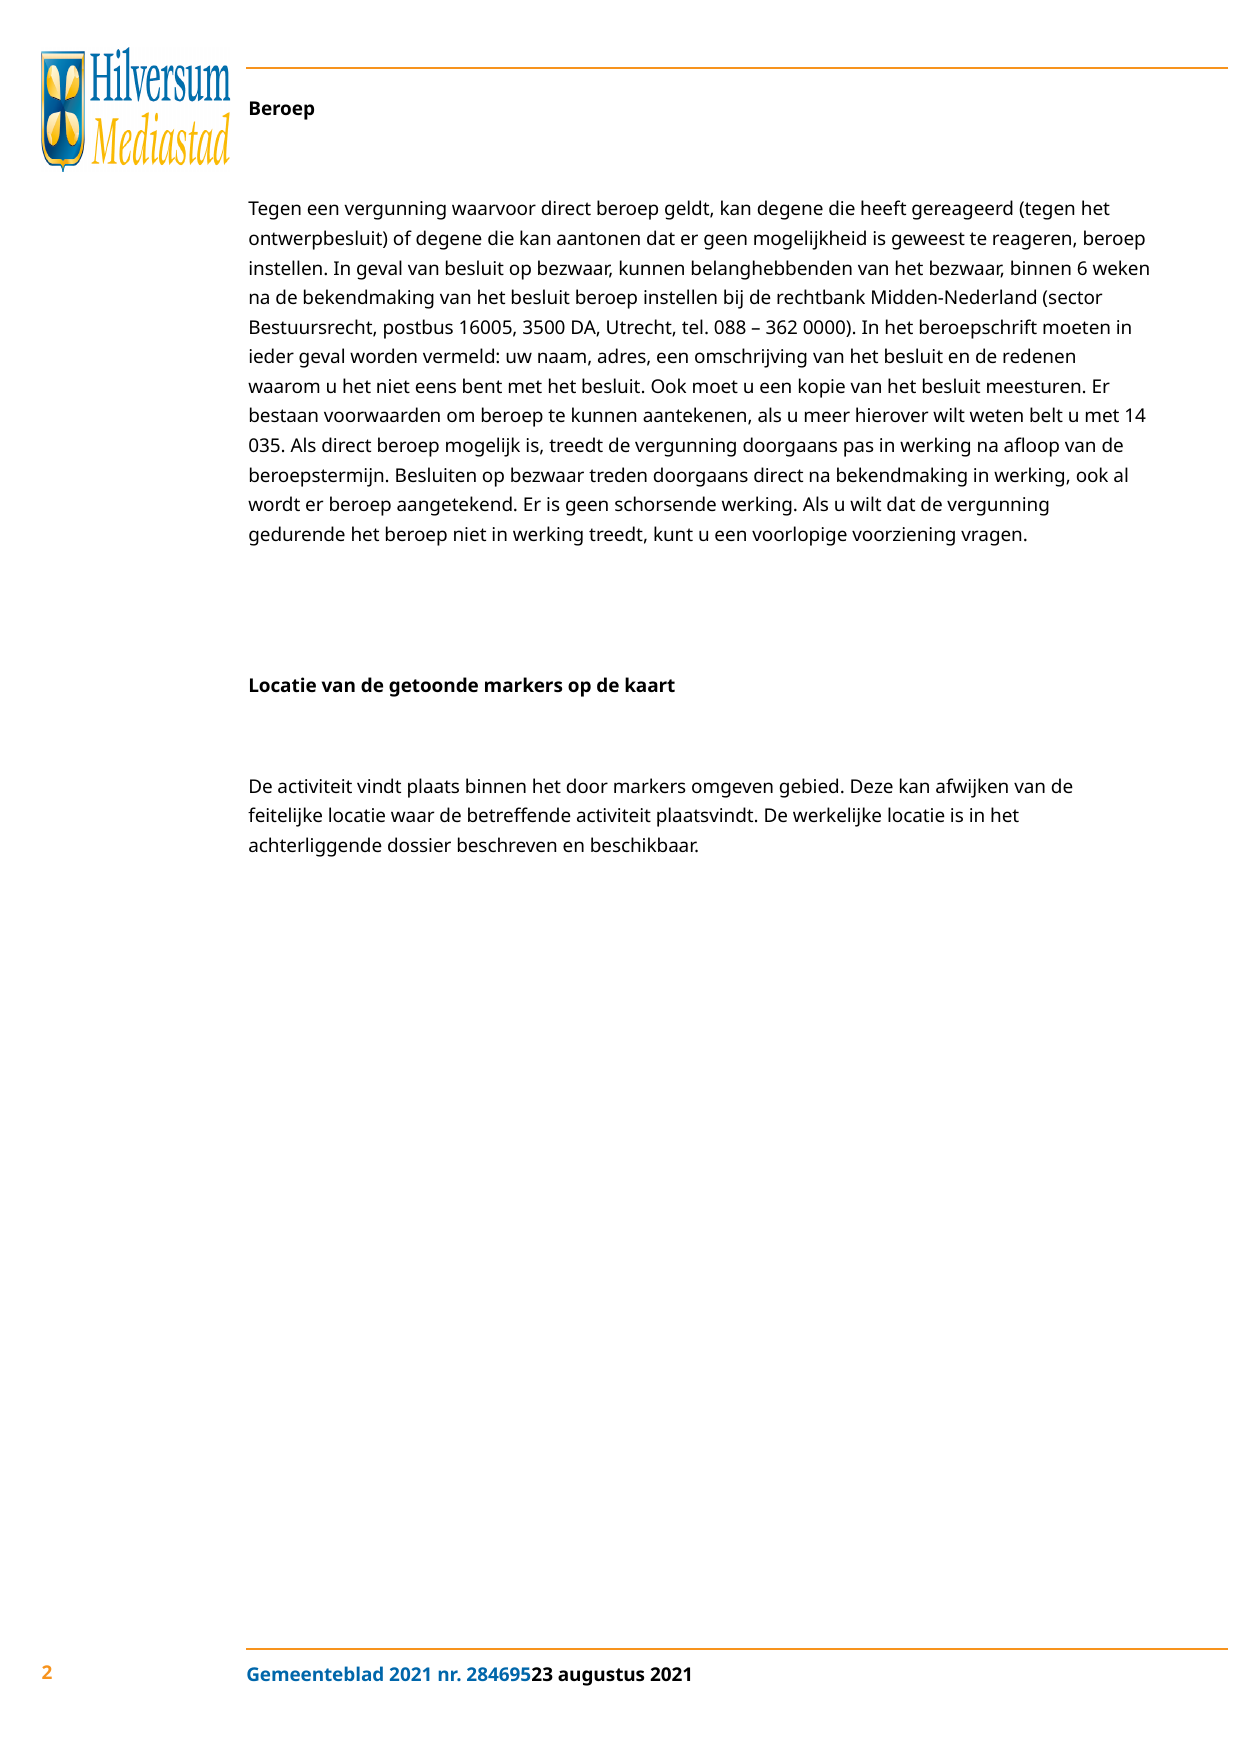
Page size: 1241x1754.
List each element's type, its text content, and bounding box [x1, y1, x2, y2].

text De activiteit vindt plaats binnen het door markers omgeven gebied. Deze kan afwijken van de feitelijke locatie waar de betreffende activiteit plaatsvindt. De werkelijke locatie is in het achterliggende dossier beschreven en beschikbaar. [248, 773, 1152, 858]
picture [41, 47, 231, 172]
text Beroep [248, 95, 1152, 121]
text Tegen een vergunning waarvoor direct beroep geldt, kan degene die heeft gereageerd (tegen het ontwerpbesluit) of degene die kan aantonen dat er geen mogelijkheid is geweest te reageren, beroep instellen. In geval van besluit op bezwaar, kunnen belanghebbenden van het bezwaar, binnen 6 weken na de bekendmaking van het besluit beroep instellen bij de rechtbank Midden-Nederland (sector Bestuursrecht, postbus 16005, 3500 DA, Utrecht, tel. 088 – 362 0000). In het beroepschrift moeten in ieder geval worden vermeld: uw naam, adres, een omschrijving van het besluit en de redenen waarom u het niet eens bent met het besluit. Ook moet u een kopie van het besluit meesturen. Er bestaan voorwaarden om beroep te kunnen aantekenen, als u meer hierover wilt weten belt u met 14 035. Als direct beroep mogelijk is, treedt de vergunning doorgaans pas in werking na afloop van de beroepstermijn. Besluiten op bezwaar treden doorgaans direct na bekendmaking in werking, ook al wordt er beroep aangetekend. Er is geen schorsende werking. Als u wilt dat de vergunning gedurende het beroep niet in werking treedt, kunt u een voorlopige voorziening vragen. [248, 196, 1152, 547]
text Locatie van de getoonde markers op de kaart [248, 672, 1152, 698]
